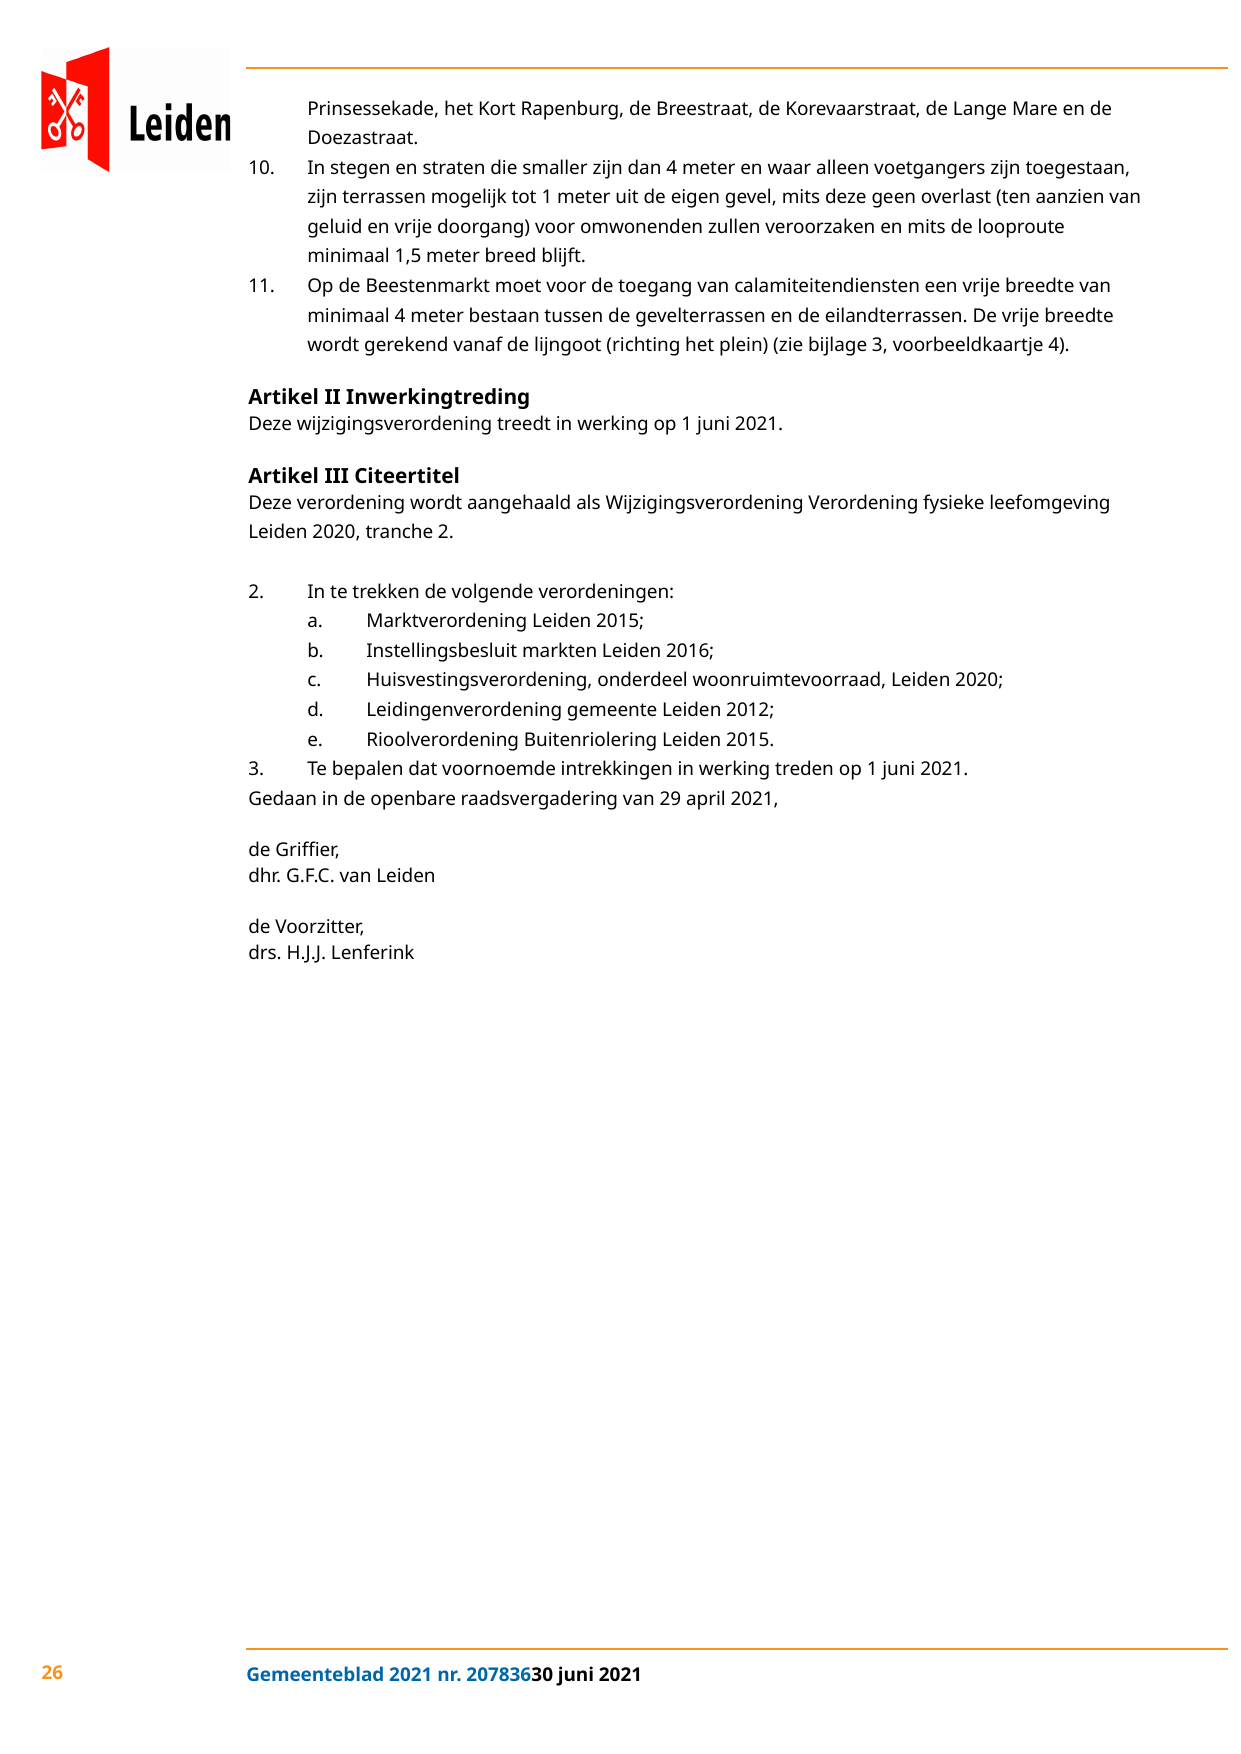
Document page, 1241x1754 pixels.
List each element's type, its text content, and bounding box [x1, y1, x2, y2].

list Marktverordening Leiden 2015; [307, 607, 1152, 633]
list Op de Beestenmarkt moet voor de toegang van calamiteitendiensten een vrije breedte van minimaal 4 meter bestaan tussen de gevelterrassen en de eilandterrassen. De vrije breedte wordt gerekend vanaf de lijngoot (richting het plein) (zie bijlage 3, voorbeeldkaartje 4). [248, 272, 1152, 357]
text Deze wijzigingsverordening treedt in werking op 1 juni 2021. [248, 410, 1152, 436]
list In te trekken de volgende verordeningen: [248, 578, 1152, 604]
text Artikel III Citeertitel [248, 461, 1152, 489]
picture [41, 47, 231, 172]
list Te bepalen dat voornoemde intrekkingen in werking treden op 1 juni 2021. [248, 755, 1152, 781]
list In stegen en straten die smaller zijn dan 4 meter en waar alleen voetgangers zijn toegestaan, zijn terrassen mogelijk tot 1 meter uit de eigen gevel, mits deze geen overlast (ten aanzien van geluid en vrije doorgang) voor omwonenden zullen veroorzaken en mits de looproute minimaal 1,5 meter breed blijft. [248, 154, 1152, 268]
text Artikel II Inwerkingtreding [248, 382, 1152, 410]
text dhr. G.F.C. van Leiden [248, 862, 1152, 888]
list Huisvestingsverordening, onderdeel woonruimtevoorraad, Leiden 2020; [307, 667, 1152, 692]
text Gedaan in de openbare raadsvergadering van 29 april 2021, [248, 785, 1152, 811]
text de Voorzitter, [248, 914, 1152, 939]
list Leidingenverordening gemeente Leiden 2012; [307, 696, 1152, 722]
list Rioolverordening Buitenriolering Leiden 2015. [307, 726, 1152, 752]
text Deze verordening wordt aangehaald als Wijzigingsverordening Verordening fysieke leefomgeving Leiden 2020, tranche 2. [248, 489, 1152, 544]
list Instellingsbesluit markten Leiden 2016; [307, 637, 1152, 663]
list Prinsessekade, het Kort Rapenburg, de Breestraat, de Korevaarstraat, de Lange Mare en de Doezastraat. [248, 95, 1152, 150]
text de Griffier, [248, 836, 1152, 862]
text drs. H.J.J. Lenferink [248, 939, 1152, 965]
